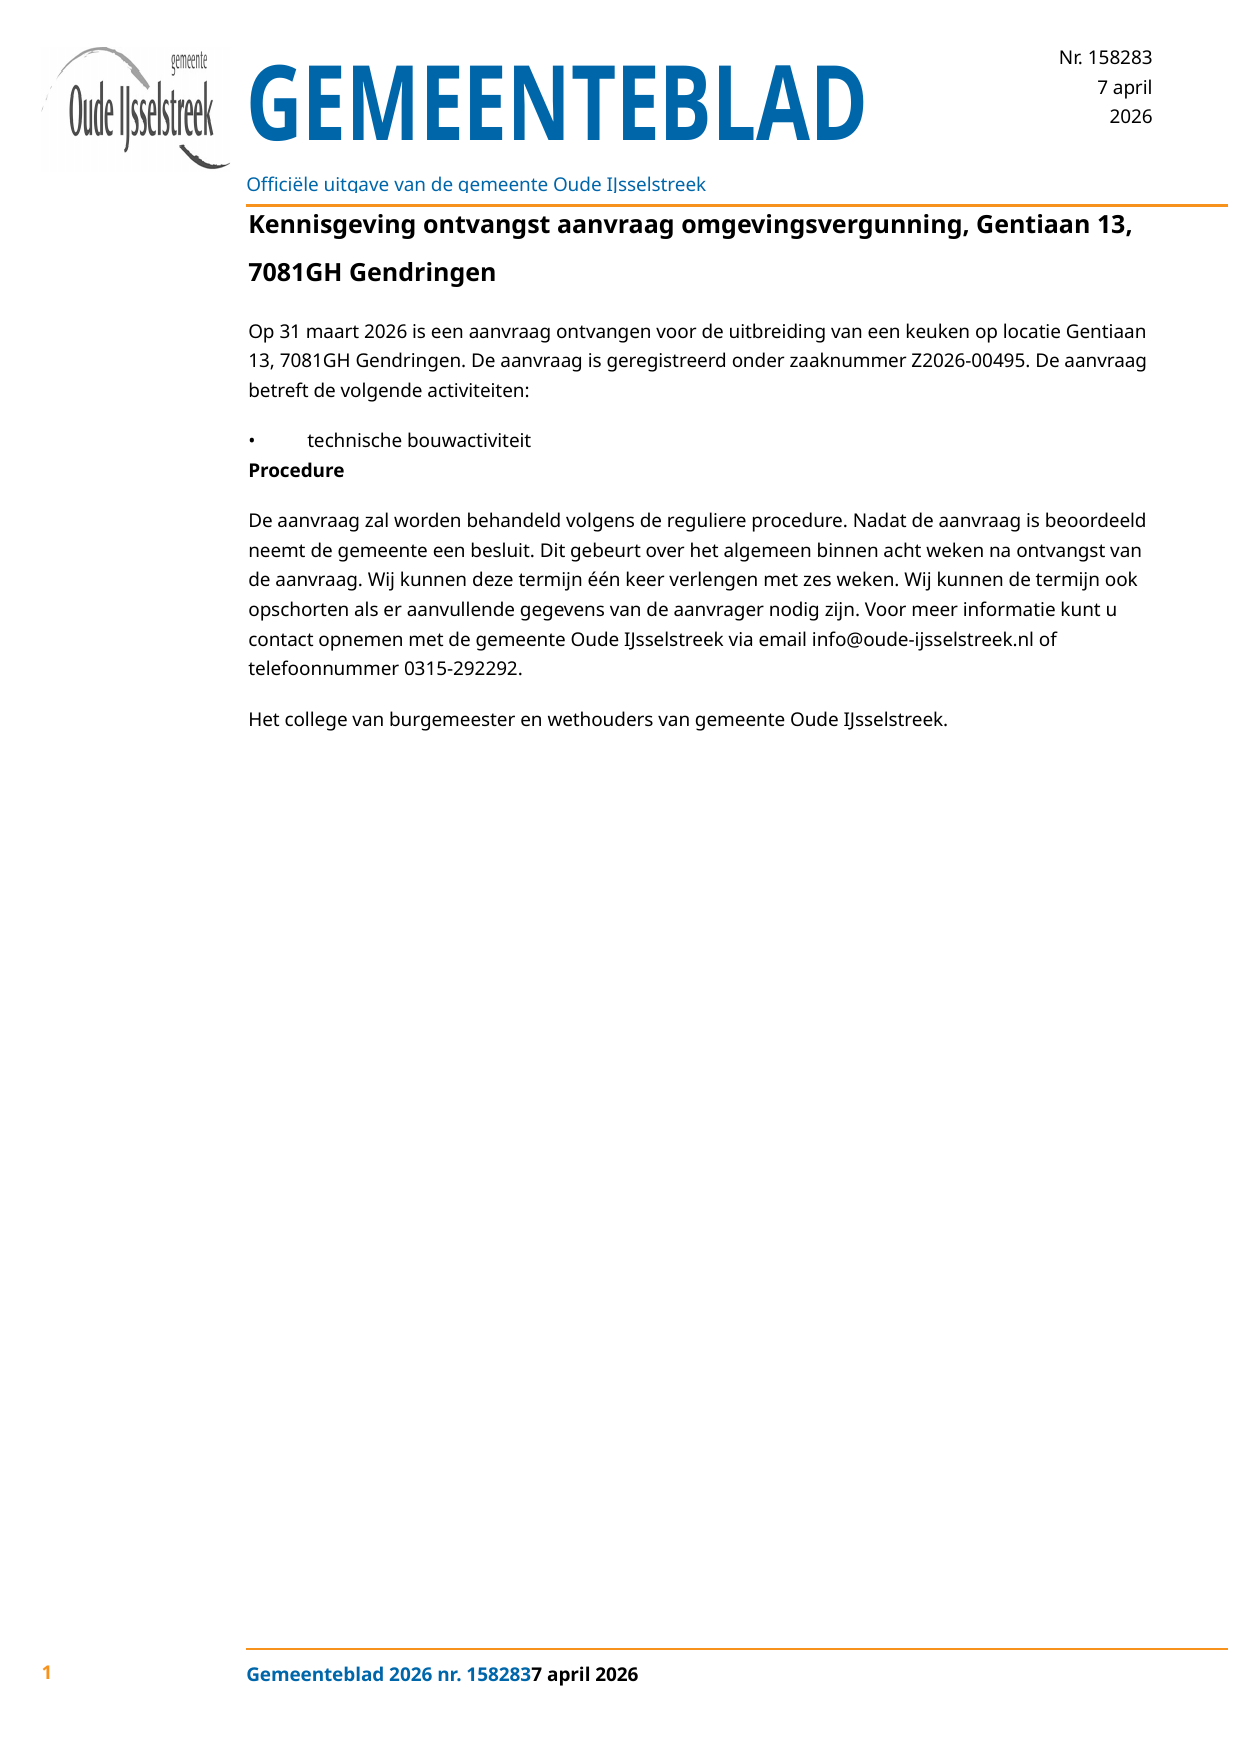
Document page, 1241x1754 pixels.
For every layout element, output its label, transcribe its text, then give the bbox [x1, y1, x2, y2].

text Kennisgeving ontvangst aanvraag omgevingsvergunning, Gentiaan 13, 7081GH Gendringen [248, 207, 1152, 288]
list technische bouwactiviteit [248, 427, 1152, 453]
text Het college van burgemeester en wethouders van gemeente Oude IJsselstreek. [248, 706, 1152, 732]
picture [41, 47, 231, 172]
text De aanvraag zal worden behandeld volgens de reguliere procedure. Nadat de aanvraag is beoordeeld neemt de gemeente een besluit. Dit gebeurt over het algemeen binnen acht weken na ontvangst van de aanvraag. Wij kunnen deze termijn één keer verlengen met zes weken. Wij kunnen de termijn ook opschorten als er aanvullende gegevens van de aanvrager nodig zijn. Voor meer informatie kunt u contact opnemen met de gemeente Oude IJsselstreek via email info@oude-ijsselstreek.nl of telefoonnummer 0315-292292. [248, 507, 1152, 681]
text Procedure [248, 457, 1152, 483]
text Op 31 maart 2026 is een aanvraag ontvangen voor de uitbreiding van een keuken op locatie Gentiaan 13, 7081GH Gendringen. De aanvraag is geregistreerd onder zaaknummer Z2026-00495. De aanvraag betreft de volgende activiteiten: [248, 318, 1152, 403]
